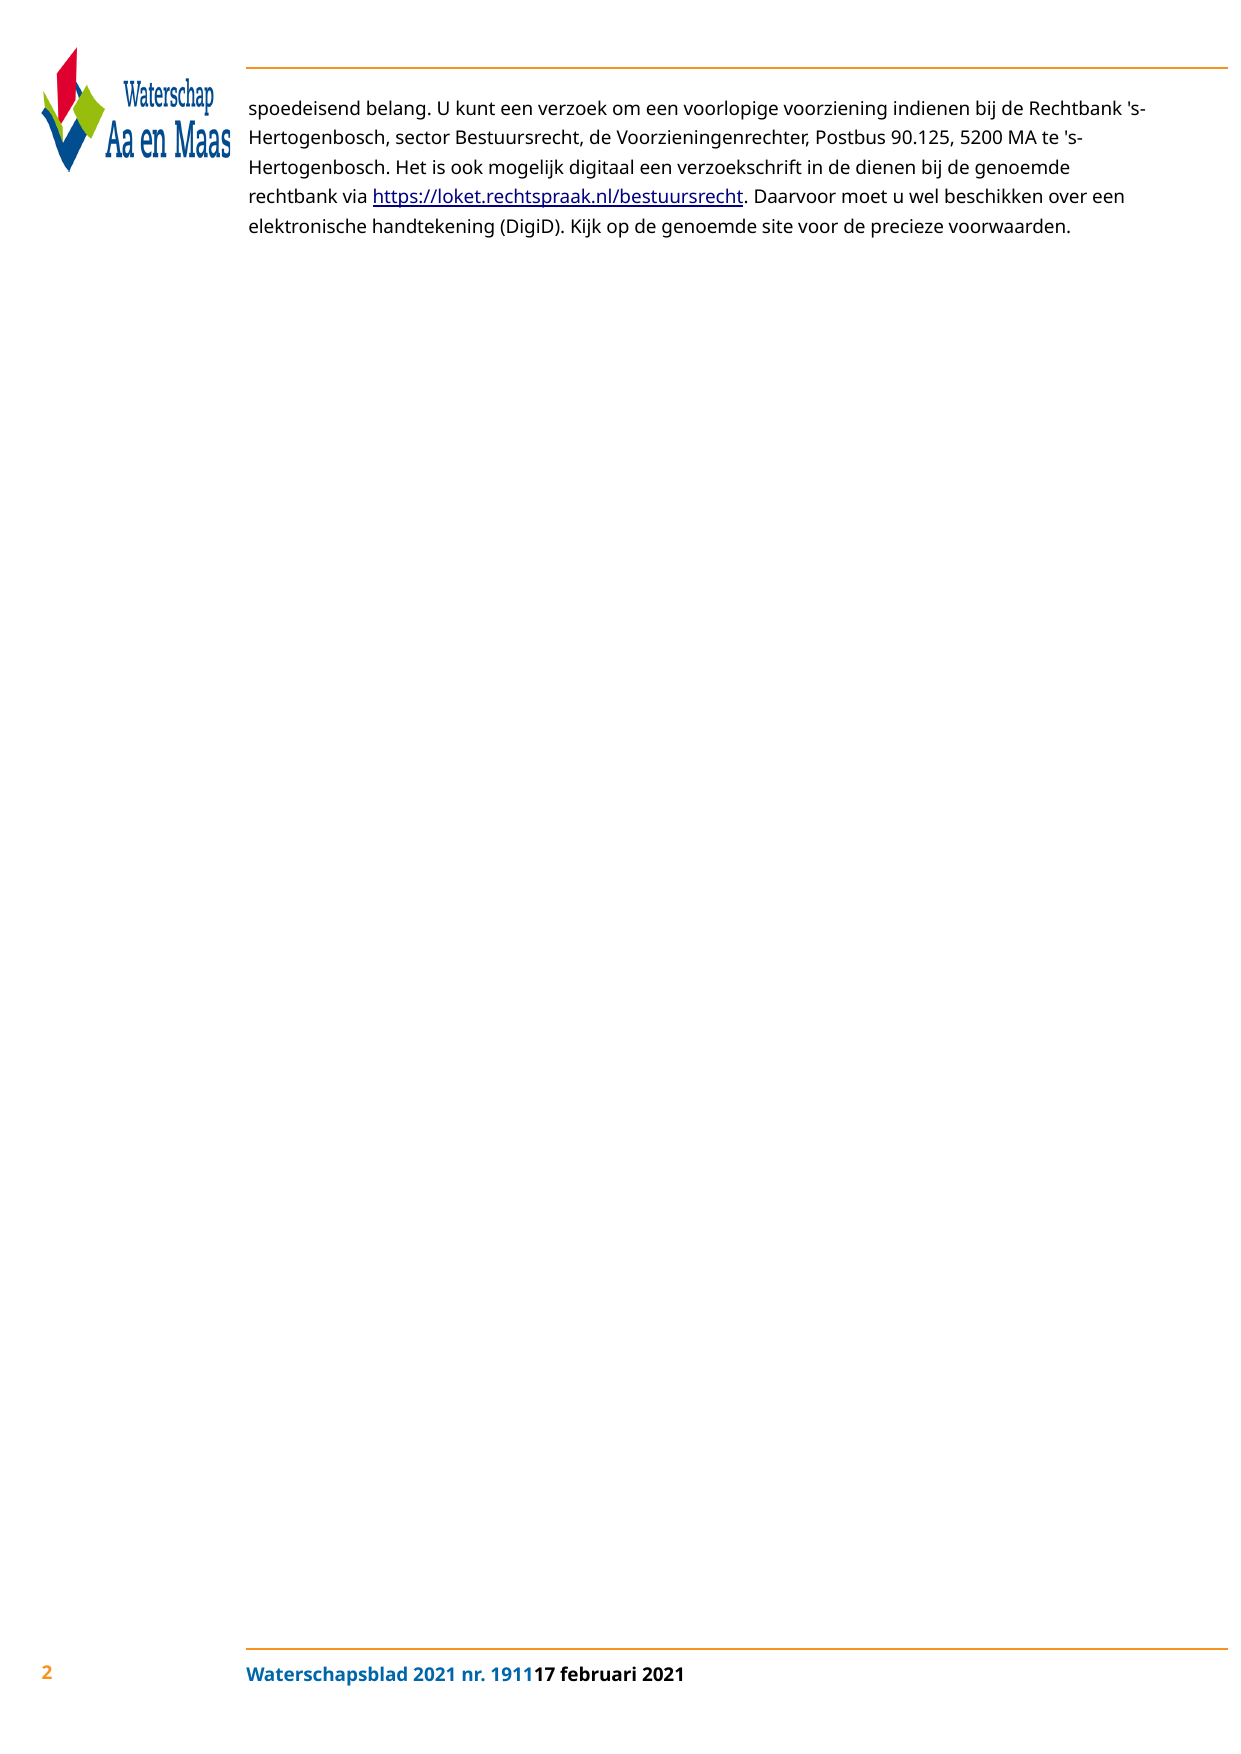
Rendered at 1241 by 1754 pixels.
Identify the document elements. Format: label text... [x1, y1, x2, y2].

text spoedeisend belang. U kunt een verzoek om een voorlopige voorziening indienen bij de Rechtbank 's-Hertogenbosch, sector Bestuursrecht, de Voorzieningenrechter, Postbus 90.125, 5200 MA te 's-Hertogenbosch. Het is ook mogelijk digitaal een verzoekschrift in de dienen bij de genoemde rechtbank via https://loket.rechtspraak.nl/bestuursrecht. Daarvoor moet u wel beschikken over een elektronische handtekening (DigiD). Kijk op de genoemde site voor de precieze voorwaarden. [248, 95, 1152, 239]
picture [41, 47, 231, 172]
